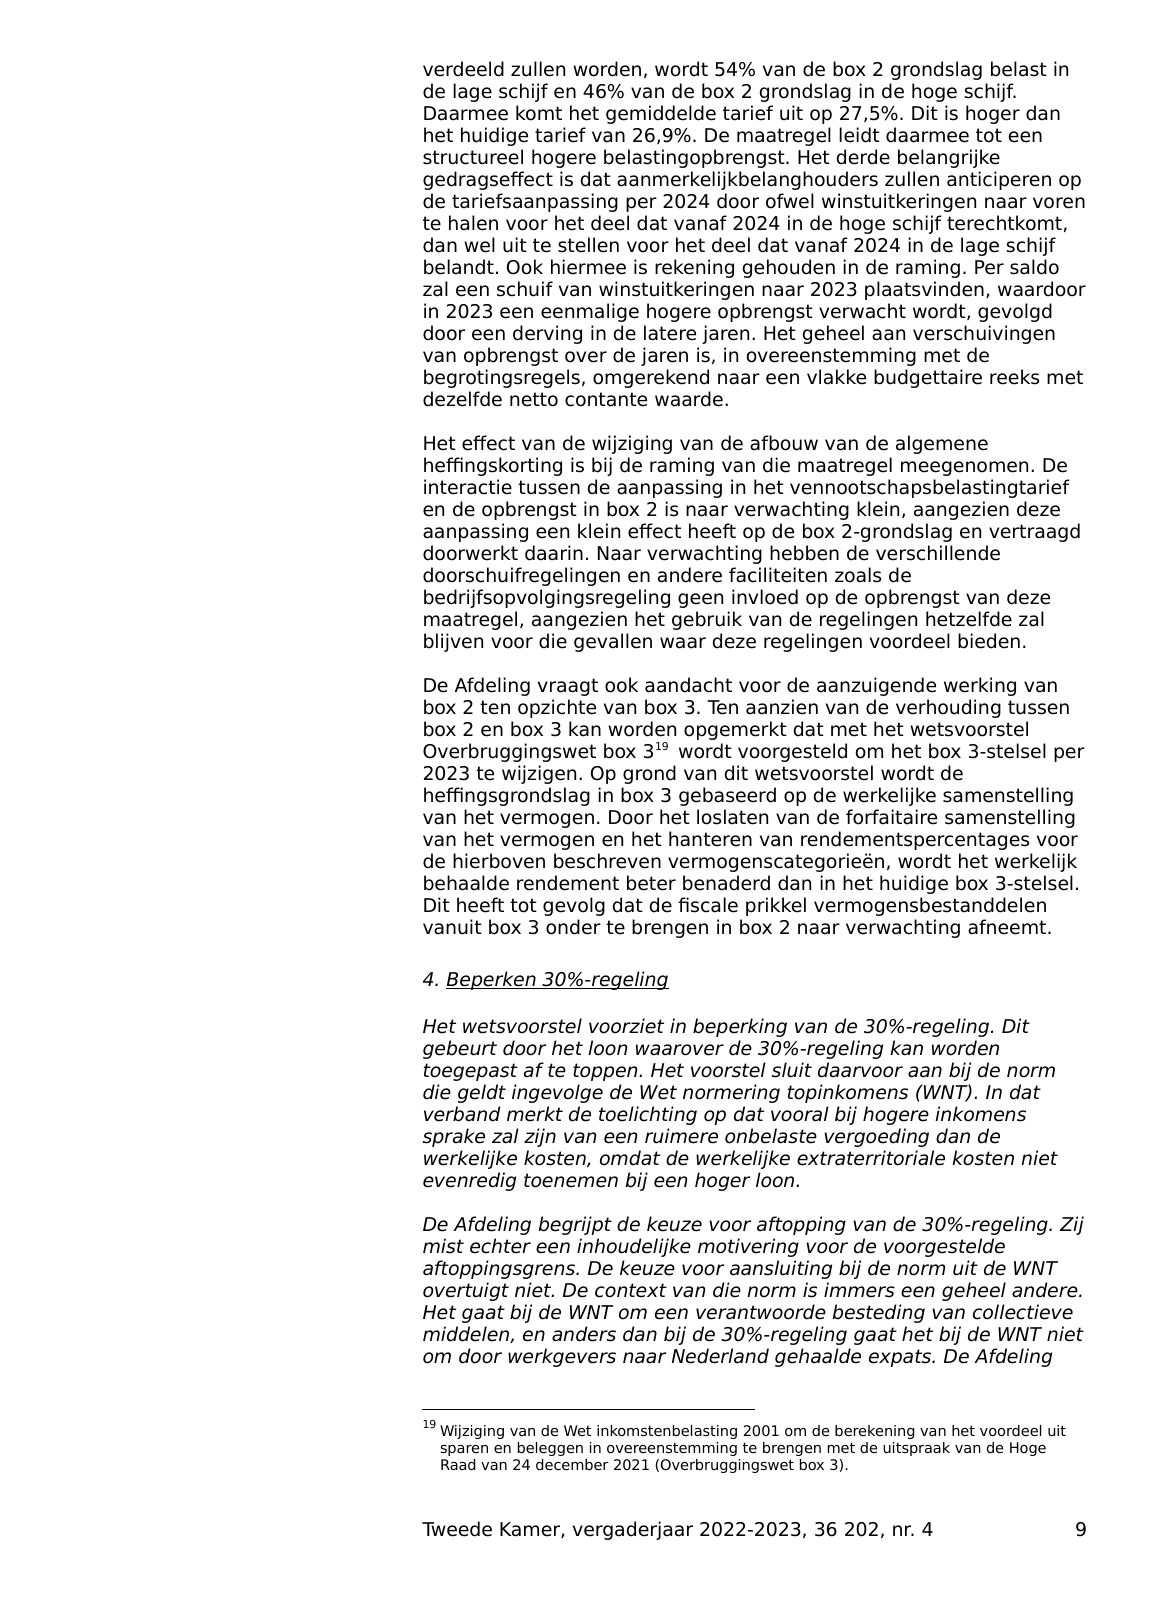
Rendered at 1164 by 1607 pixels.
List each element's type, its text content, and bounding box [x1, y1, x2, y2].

subtitle 4. Beperken 30%-regeling [422, 969, 1087, 991]
text De Afdeling begrijpt de keuze voor aftopping van de 30%-regeling. Zij mist echter een inhoudelijke motivering voor de voorgestelde aftoppingsgrens. De keuze voor aansluiting bij de norm uit de WNT overtuigt niet. De context van die norm is immers een geheel andere. Het gaat bij de WNT om een verantwoorde besteding van collectieve middelen, en anders dan bij de 30%-regeling gaat het bij de WNT niet om door werkgevers naar Nederland gehaalde expats. De Afdeling [422, 1214, 1087, 1367]
text De Afdeling vraagt ook aandacht voor de aanzuigende werking van box 2 ten opzichte van box 3. Ten aanzien van de verhouding tussen box 2 en box 3 kan worden opgemerkt dat met het wetsvoorstel Overbruggingswet box 3 wordt voorgesteld om het box 3-stelsel per 2023 te wijzigen. Op grond van dit wetsvoorstel wordt de heffingsgrondslag in box 3 gebaseerd op de werkelijke samenstelling van het vermogen. Door het loslaten van de forfaitaire samenstelling van het vermogen en het hanteren van rendementspercentages voor de hierboven beschreven vermogenscategorieën, wordt het werkelijk behaalde rendement beter benaderd dan in het huidige box 3-stelsel. Dit heeft tot gevolg dat de fiscale prikkel vermogensbestanddelen vanuit box 3 onder te brengen in box 2 naar verwachting afneemt. [422, 675, 1087, 939]
text Het effect van de wijziging van de afbouw van de algemene heffingskorting is bij de raming van die maatregel meegenomen. De interactie tussen de aanpassing in het vennootschapsbelastingtarief en de opbrengst in box 2 is naar verwachting klein, aangezien deze aanpassing een klein effect heeft op de box 2-grondslag en vertraagd doorwerkt daarin. Naar verwachting hebben de verschillende doorschuifregelingen en andere faciliteiten zoals de bedrijfsopvolgingsregeling geen invloed op de opbrengst van deze maatregel, aangezien het gebruik van de regelingen hetzelfde zal blijven voor die gevallen waar deze regelingen voordeel bieden. [422, 433, 1087, 653]
text verdeeld zullen worden, wordt 54% van de box 2 grondslag belast in de lage schijf en 46% van de box 2 grondslag in de hoge schijf. Daarmee komt het gemiddelde tarief uit op 27,5%. Dit is hoger dan het huidige tarief van 26,9%. De maatregel leidt daarmee tot een structureel hogere belastingopbrengst. Het derde belangrijke gedragseffect is dat aanmerkelijkbelanghouders zullen anticiperen op de tariefsaanpassing per 2024 door ofwel winstuitkeringen naar voren te halen voor het deel dat vanaf 2024 in de hoge schijf terechtkomt, dan wel uit te stellen voor het deel dat vanaf 2024 in de lage schijf belandt. Ook hiermee is rekening gehouden in de raming. Per saldo zal een schuif van winstuitkeringen naar 2023 plaatsvinden, waardoor in 2023 een eenmalige hogere opbrengst verwacht wordt, gevolgd door een derving in de latere jaren. Het geheel aan verschuivingen van opbrengst over de jaren is, in overeenstemming met de begrotingsregels, omgerekend naar een vlakke budgettaire reeks met dezelfde netto contante waarde. [422, 59, 1087, 411]
text Wijziging van de Wet inkomstenbelasting 2001 om de berekening van het voordeel uit sparen en beleggen in overeenstemming te brengen met de uitspraak van de Hoge Raad van 24 december 2021 (Overbruggingswet box 3). [422, 1418, 1087, 1474]
text Het wetsvoorstel voorziet in beperking van de 30%-regeling. Dit gebeurt door het loon waarover de 30%-regeling kan worden toegepast af te toppen. Het voorstel sluit daarvoor aan bij de norm die geldt ingevolge de Wet normering topinkomens (WNT). In dat verband merkt de toelichting op dat vooral bij hogere inkomens sprake zal zijn van een ruimere onbelaste vergoeding dan de werkelijke kosten, omdat de werkelijke extraterritoriale kosten niet evenredig toenemen bij een hoger loon. [422, 1016, 1087, 1191]
